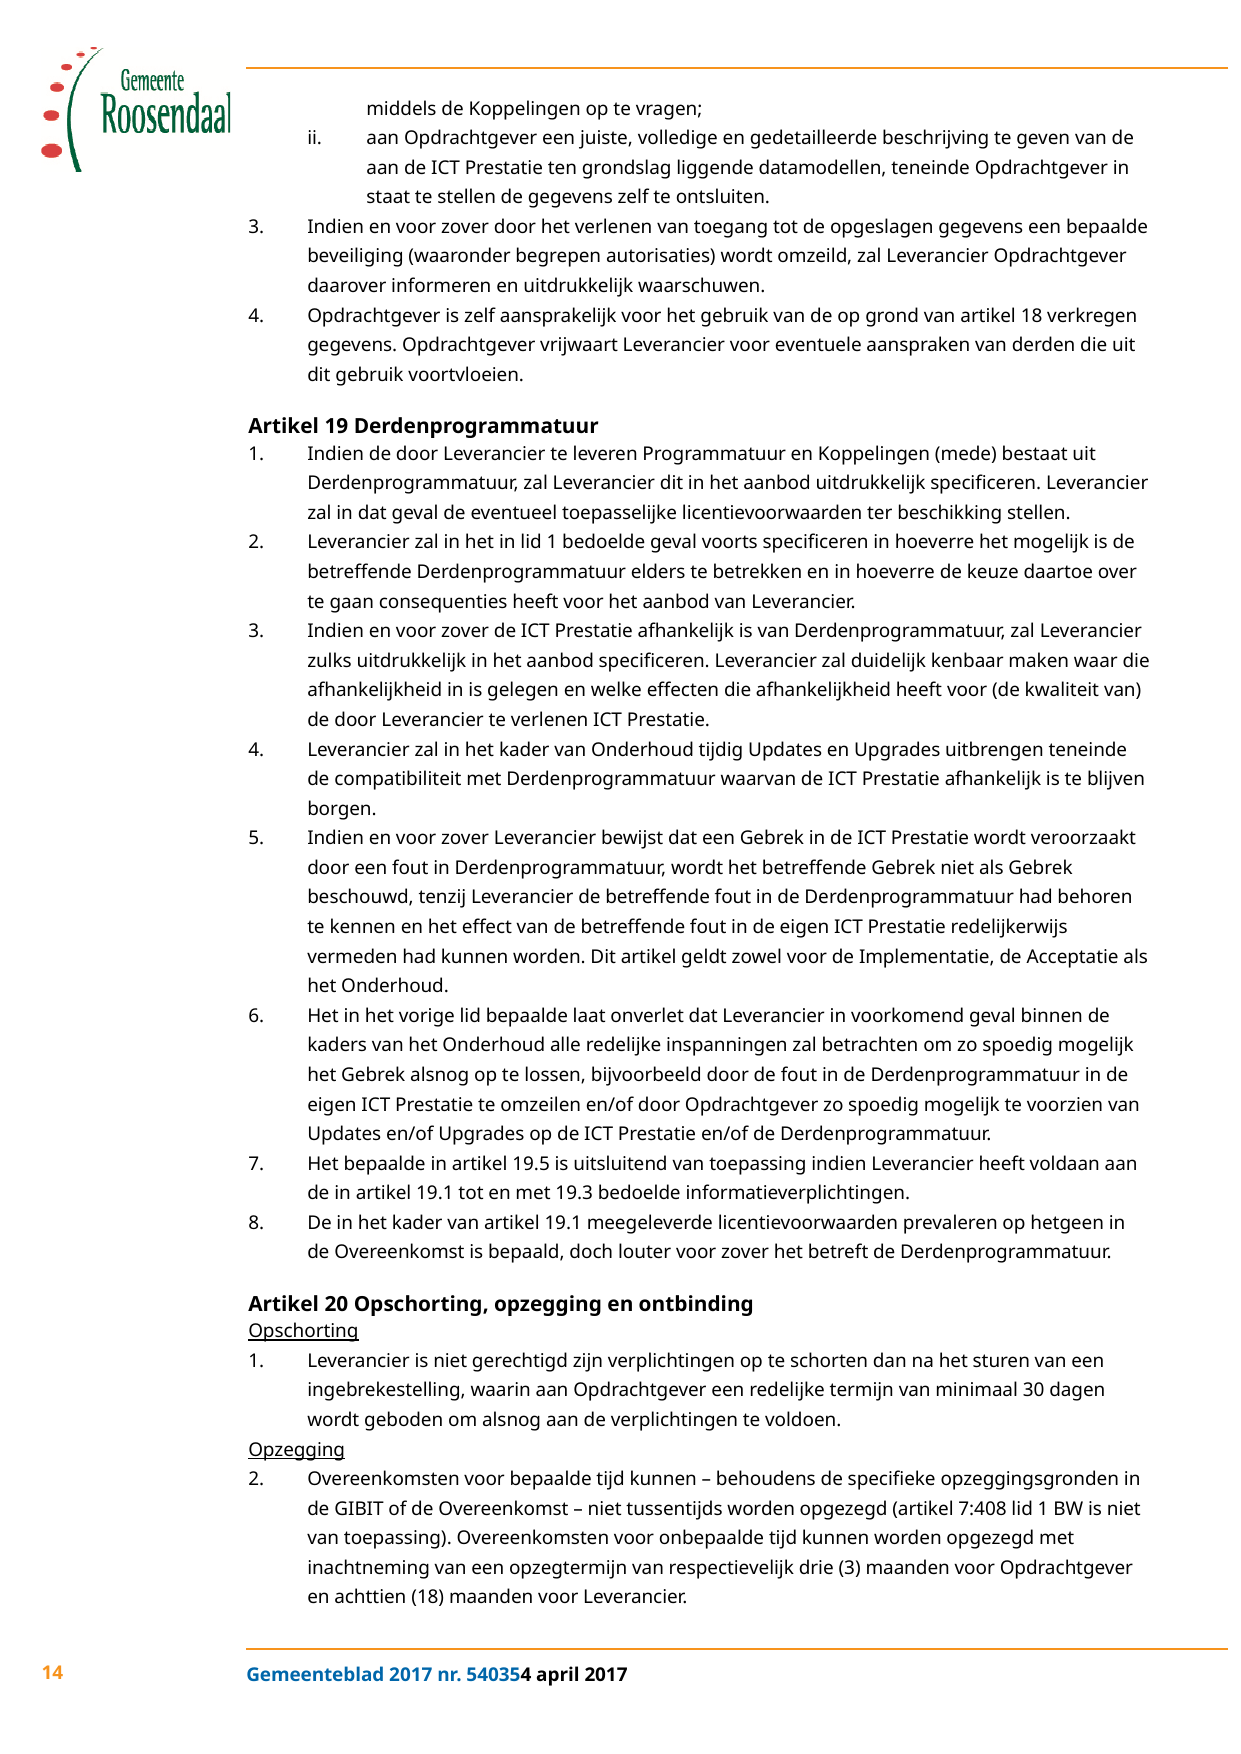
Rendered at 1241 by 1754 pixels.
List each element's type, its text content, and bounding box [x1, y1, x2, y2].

list Leverancier zal in het in lid 1 bedoelde geval voorts specificeren in hoeverre het mogelijk is de betreffende Derdenprogrammatuur elders te betrekken en in hoeverre de keuze daartoe over te gaan consequenties heeft voor het aanbod van Leverancier. [248, 529, 1152, 613]
list middels de Koppelingen op te vragen; [307, 95, 1152, 121]
list Indien en voor zover door het verlenen van toegang tot de opgeslagen gegevens een bepaalde beveiliging (waaronder begrepen autorisaties) wordt omzeild, zal Leverancier Opdrachtgever daarover informeren en uitdrukkelijk waarschuwen. [248, 213, 1152, 298]
list Indien en voor zover de ICT Prestatie afhankelijk is van Derdenprogrammatuur, zal Leverancier zulks uitdrukkelijk in het aanbod specificeren. Leverancier zal duidelijk kenbaar maken waar die afhankelijkheid in is gelegen en welke effecten die afhankelijkheid heeft voor (de kwaliteit van) de door Leverancier te verlenen ICT Prestatie. [248, 617, 1152, 732]
list Leverancier zal in het kader van Onderhoud tijdig Updates en Upgrades uitbrengen teneinde de compatibiliteit met Derdenprogrammatuur waarvan de ICT Prestatie afhankelijk is te blijven borgen. [248, 736, 1152, 821]
text Artikel 19 Derdenprogrammatuur [248, 411, 1152, 440]
list Het in het vorige lid bepaalde laat onverlet dat Leverancier in voorkomend geval binnen de kaders van het Onderhoud alle redelijke inspanningen zal betrachten om zo spoedig mogelijk het Gebrek alsnog op te lossen, bijvoorbeeld door de fout in de Derdenprogrammatuur in de eigen ICT Prestatie te omzeilen en/of door Opdrachtgever zo spoedig mogelijk te voorzien van Updates en/of Upgrades op de ICT Prestatie en/of de Derdenprogrammatuur. [248, 1002, 1152, 1146]
list Leverancier is niet gerechtigd zijn verplichtingen op te schorten dan na het sturen van een ingebrekestelling, waarin aan Opdrachtgever een redelijke termijn van minimaal 30 dagen wordt geboden om alsnog aan de verplichtingen te voldoen. [248, 1347, 1152, 1432]
list aan Opdrachtgever een juiste, volledige en gedetailleerde beschrijving te geven van de aan de ICT Prestatie ten grondslag liggende datamodellen, teneinde Opdrachtgever in staat te stellen de gegevens zelf te ontsluiten. [307, 124, 1152, 209]
list Indien de door Leverancier te leveren Programmatuur en Koppelingen (mede) bestaat uit Derdenprogrammatuur, zal Leverancier dit in het aanbod uitdrukkelijk specificeren. Leverancier zal in dat geval de eventueel toepasselijke licentievoorwaarden ter beschikking stellen. [248, 440, 1152, 525]
text Opschorting [248, 1317, 1152, 1343]
list Overeenkomsten voor bepaalde tijd kunnen – behoudens de specifieke opzeggingsgronden in de GIBIT of de Overeenkomst – niet tussentijds worden opgezegd (artikel 7:408 lid 1 BW is niet van toepassing). Overeenkomsten voor onbepaalde tijd kunnen worden opgezegd met inachtneming van een opzegtermijn van respectievelijk drie (3) maanden voor Opdrachtgever en achttien (18) maanden voor Leverancier. [248, 1465, 1152, 1609]
list De in het kader van artikel 19.1 meegeleverde licentievoorwaarden prevaleren op hetgeen in de Overeenkomst is bepaald, doch louter voor zover het betreft de Derdenprogrammatuur. [248, 1209, 1152, 1264]
picture [41, 47, 231, 172]
list Opdrachtgever is zelf aansprakelijk voor het gebruik van de op grond van artikel 18 verkregen gegevens. Opdrachtgever vrijwaart Leverancier voor eventuele aanspraken van derden die uit dit gebruik voortvloeien. [248, 302, 1152, 387]
list Indien en voor zover Leverancier bewijst dat een Gebrek in de ICT Prestatie wordt veroorzaakt door een fout in Derdenprogrammatuur, wordt het betreffende Gebrek niet als Gebrek beschouwd, tenzij Leverancier de betreffende fout in de Derdenprogrammatuur had behoren te kennen en het effect van de betreffende fout in de eigen ICT Prestatie redelijkerwijs vermeden had kunnen worden. Dit artikel geldt zowel voor de Implementatie, de Acceptatie als het Onderhoud. [248, 824, 1152, 998]
text Opzegging [248, 1436, 1152, 1462]
list Het bepaalde in artikel 19.5 is uitsluitend van toepassing indien Leverancier heeft voldaan aan de in artikel 19.1 tot en met 19.3 bedoelde informatieverplichtingen. [248, 1150, 1152, 1205]
text Artikel 20 Opschorting, opzegging en ontbinding [248, 1289, 1152, 1317]
